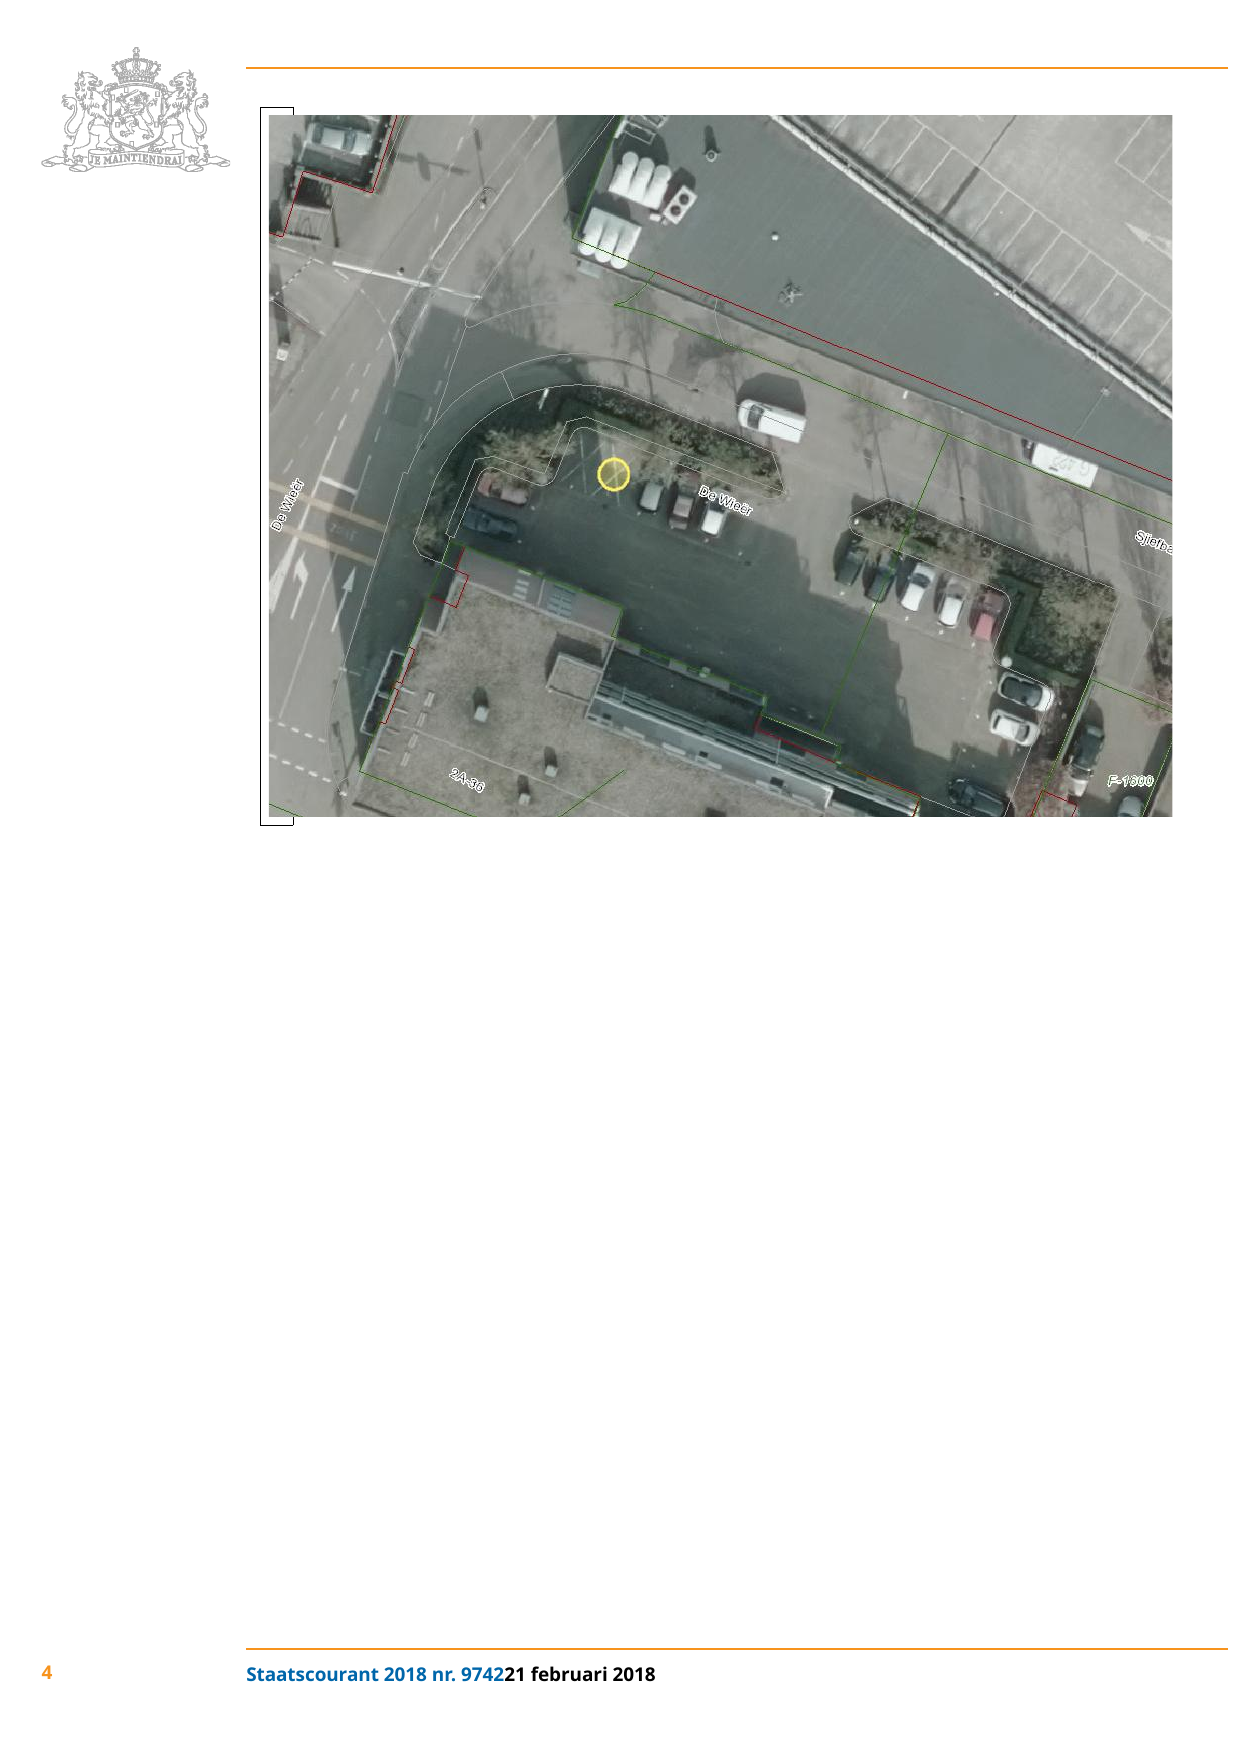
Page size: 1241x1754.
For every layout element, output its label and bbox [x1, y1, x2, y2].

picture [268, 115, 1173, 817]
picture [41, 47, 231, 172]
